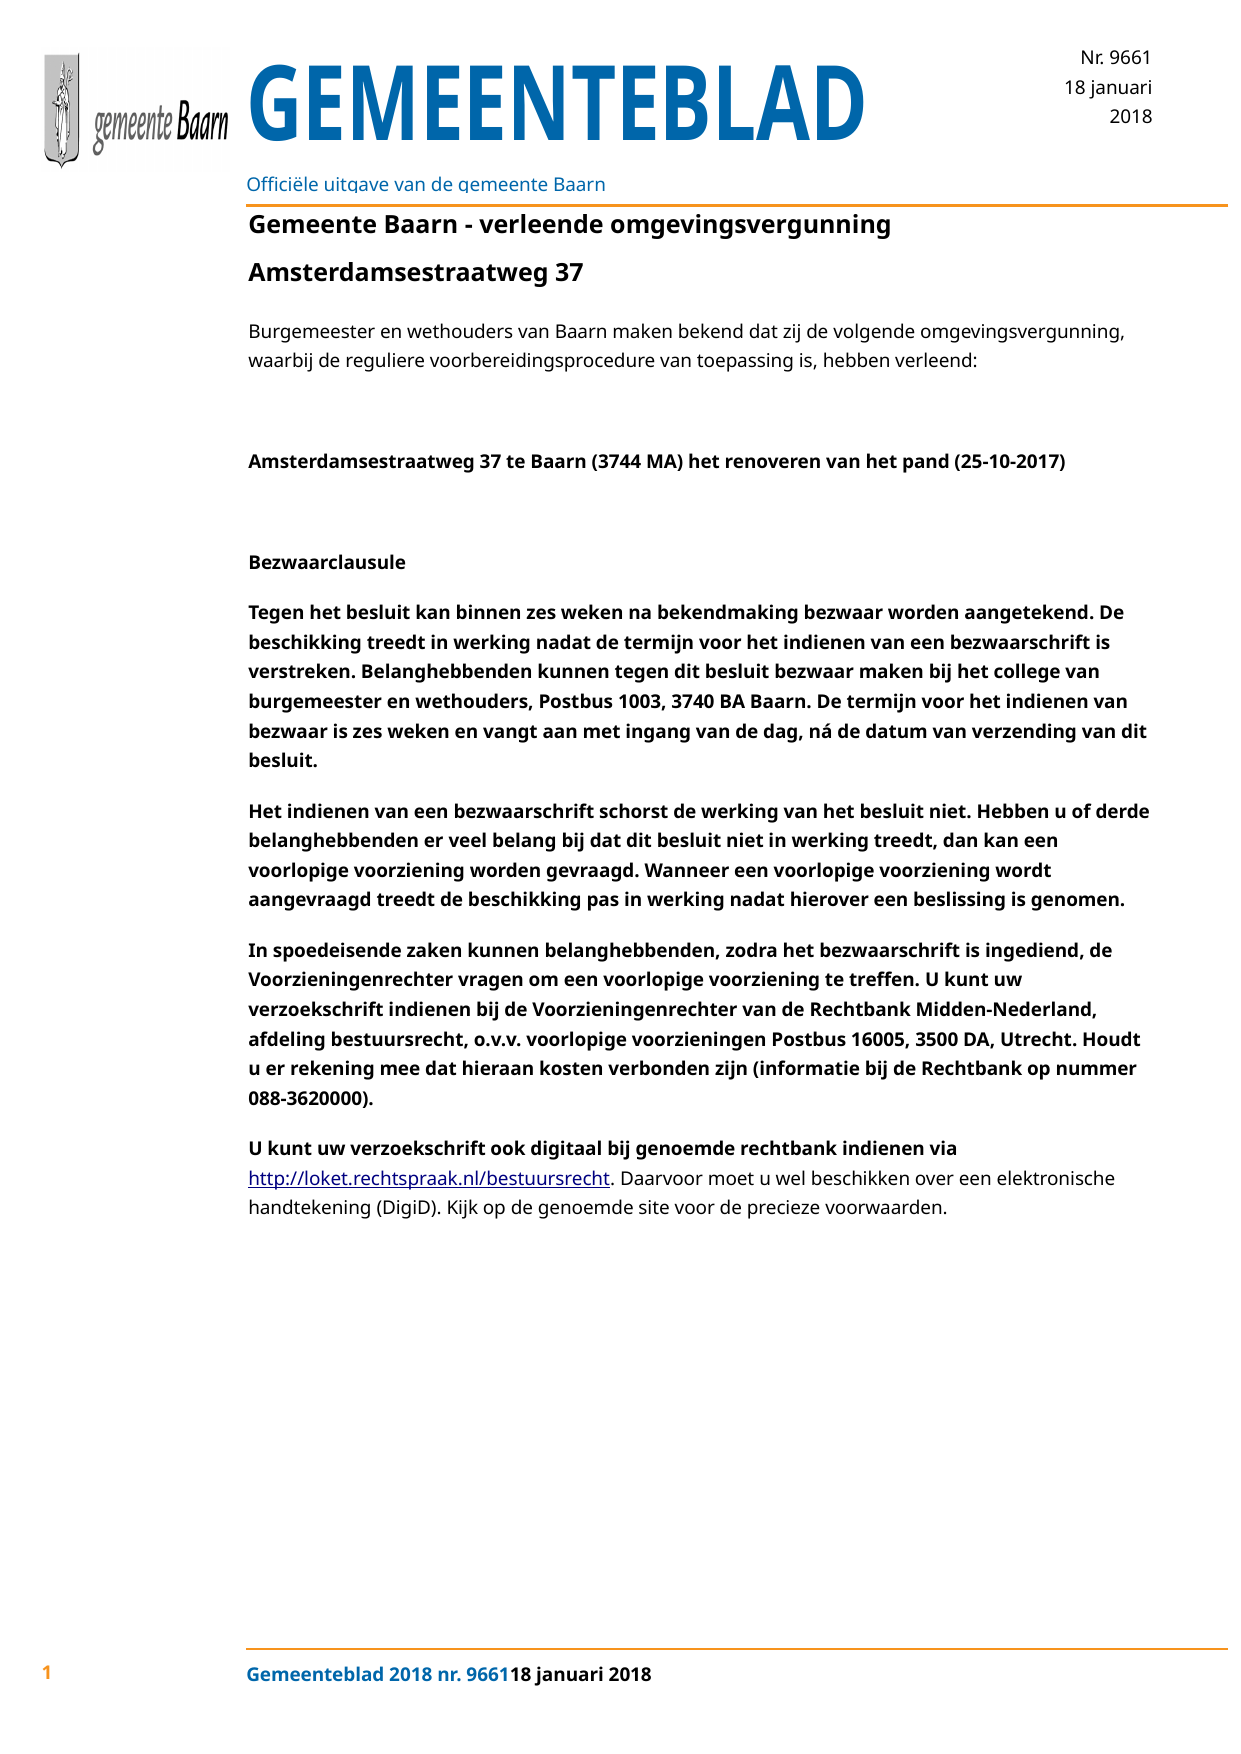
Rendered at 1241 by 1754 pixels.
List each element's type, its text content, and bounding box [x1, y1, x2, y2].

picture [41, 47, 231, 172]
text Gemeente Baarn - verleende omgevingsvergunning Amsterdamsestraatweg 37 [248, 207, 1152, 288]
text In spoedeisende zaken kunnen belanghebbenden, zodra het bezwaarschrift is ingediend, de Voorzieningenrechter vragen om een voorlopige voorziening te treffen. U kunt uw verzoekschrift indienen bij de Voorzieningenrechter van de Rechtbank Midden-Nederland, afdeling bestuursrecht, o.v.v. voorlopige voorzieningen Postbus 16005, 3500 DA, Utrecht. Houdt u er rekening mee dat hieraan kosten verbonden zijn (informatie bij de Rechtbank op nummer 088-3620000). [248, 937, 1152, 1111]
text Burgemeester en wethouders van Baarn maken bekend dat zij de volgende omgevingsvergunning, waarbij de reguliere voorbereidingsprocedure van toepassing is, hebben verleend: [248, 318, 1152, 373]
text Het indienen van een bezwaarschrift schorst de werking van het besluit niet. Hebben u of derde belanghebbenden er veel belang bij dat dit besluit niet in werking treedt, dan kan een voorlopige voorziening worden gevraagd. Wanneer een voorlopige voorziening wordt aangevraagd treedt de beschikking pas in werking nadat hierover een beslissing is genomen. [248, 798, 1152, 912]
text Bezwaarclausule [248, 549, 1152, 575]
text Tegen het besluit kan binnen zes weken na bekendmaking bezwaar worden aangetekend. De beschikking treedt in werking nadat de termijn voor het indienen van een bezwaarschrift is verstreken. Belanghebbenden kunnen tegen dit besluit bezwaar maken bij het college van burgemeester en wethouders, Postbus 1003, 3740 BA Baarn. De termijn voor het indienen van bezwaar is zes weken en vangt aan met ingang van de dag, ná de datum van verzending van dit besluit. [248, 599, 1152, 773]
text U kunt uw verzoekschrift ook digitaal bij genoemde rechtbank indienen via http://loket.rechtspraak.nl/bestuursrecht. Daarvoor moet u wel beschikken over een elektronische handtekening (DigiD). Kijk op de genoemde site voor de precieze voorwaarden. [248, 1135, 1152, 1220]
text Amsterdamsestraatweg 37 te Baarn (3744 MA) het renoveren van het pand (25-10-2017) [248, 448, 1152, 474]
